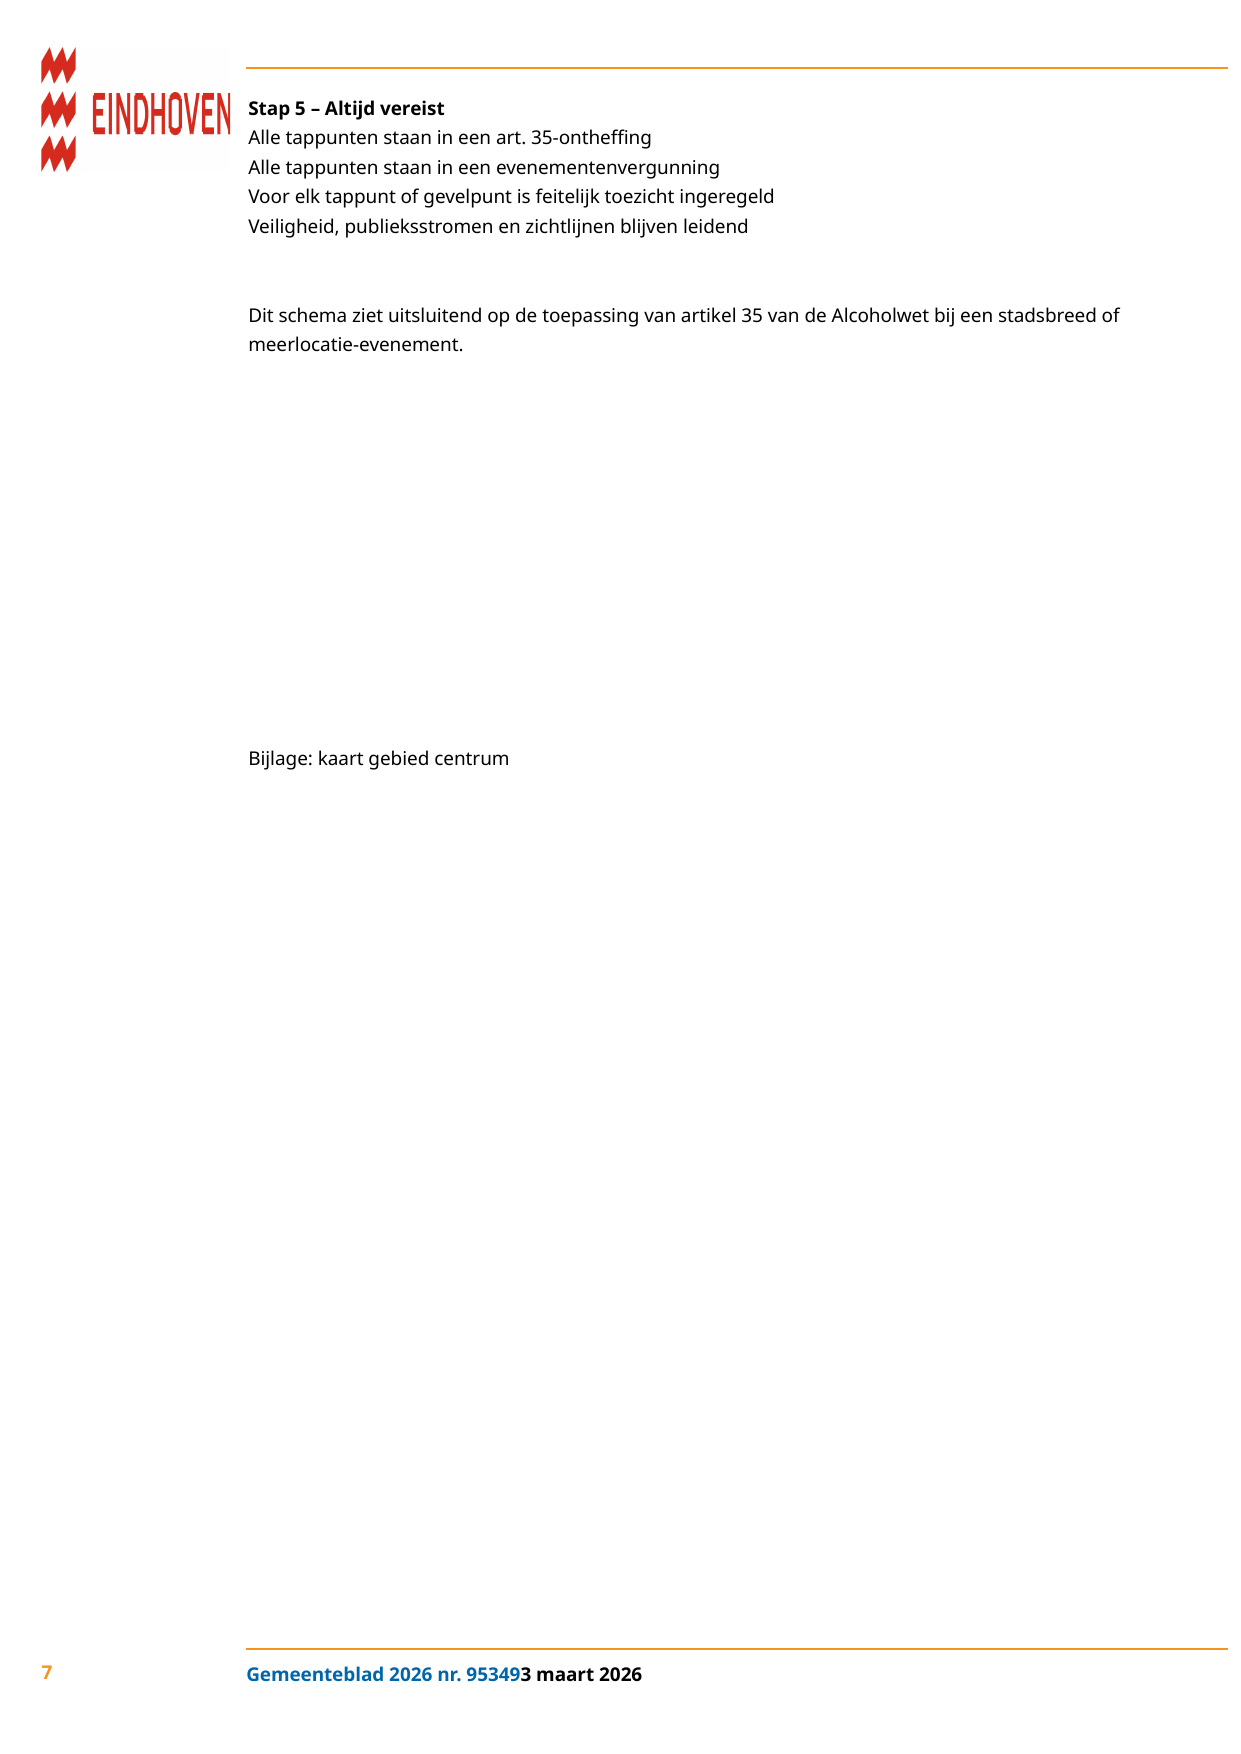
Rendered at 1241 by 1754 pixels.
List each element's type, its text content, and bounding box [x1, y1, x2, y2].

text Bijlage: kaart gebied centrum [248, 746, 1152, 771]
text Alle tappunten staan in een evenementenvergunning [248, 154, 1152, 180]
text Stap 5 – Altijd vereist [248, 95, 1152, 121]
text Voor elk tappunt of gevelpunt is feitelijk toezicht ingeregeld [248, 183, 1152, 209]
text Dit schema ziet uitsluitend op de toepassing van artikel 35 van de Alcoholwet bij een stadsbreed of meerlocatie-evenement. [248, 302, 1152, 357]
text Alle tappunten staan in een art. 35-ontheffing [248, 124, 1152, 150]
picture [41, 47, 231, 172]
text Veiligheid, publieksstromen en zichtlijnen blijven leidend [248, 213, 1152, 239]
